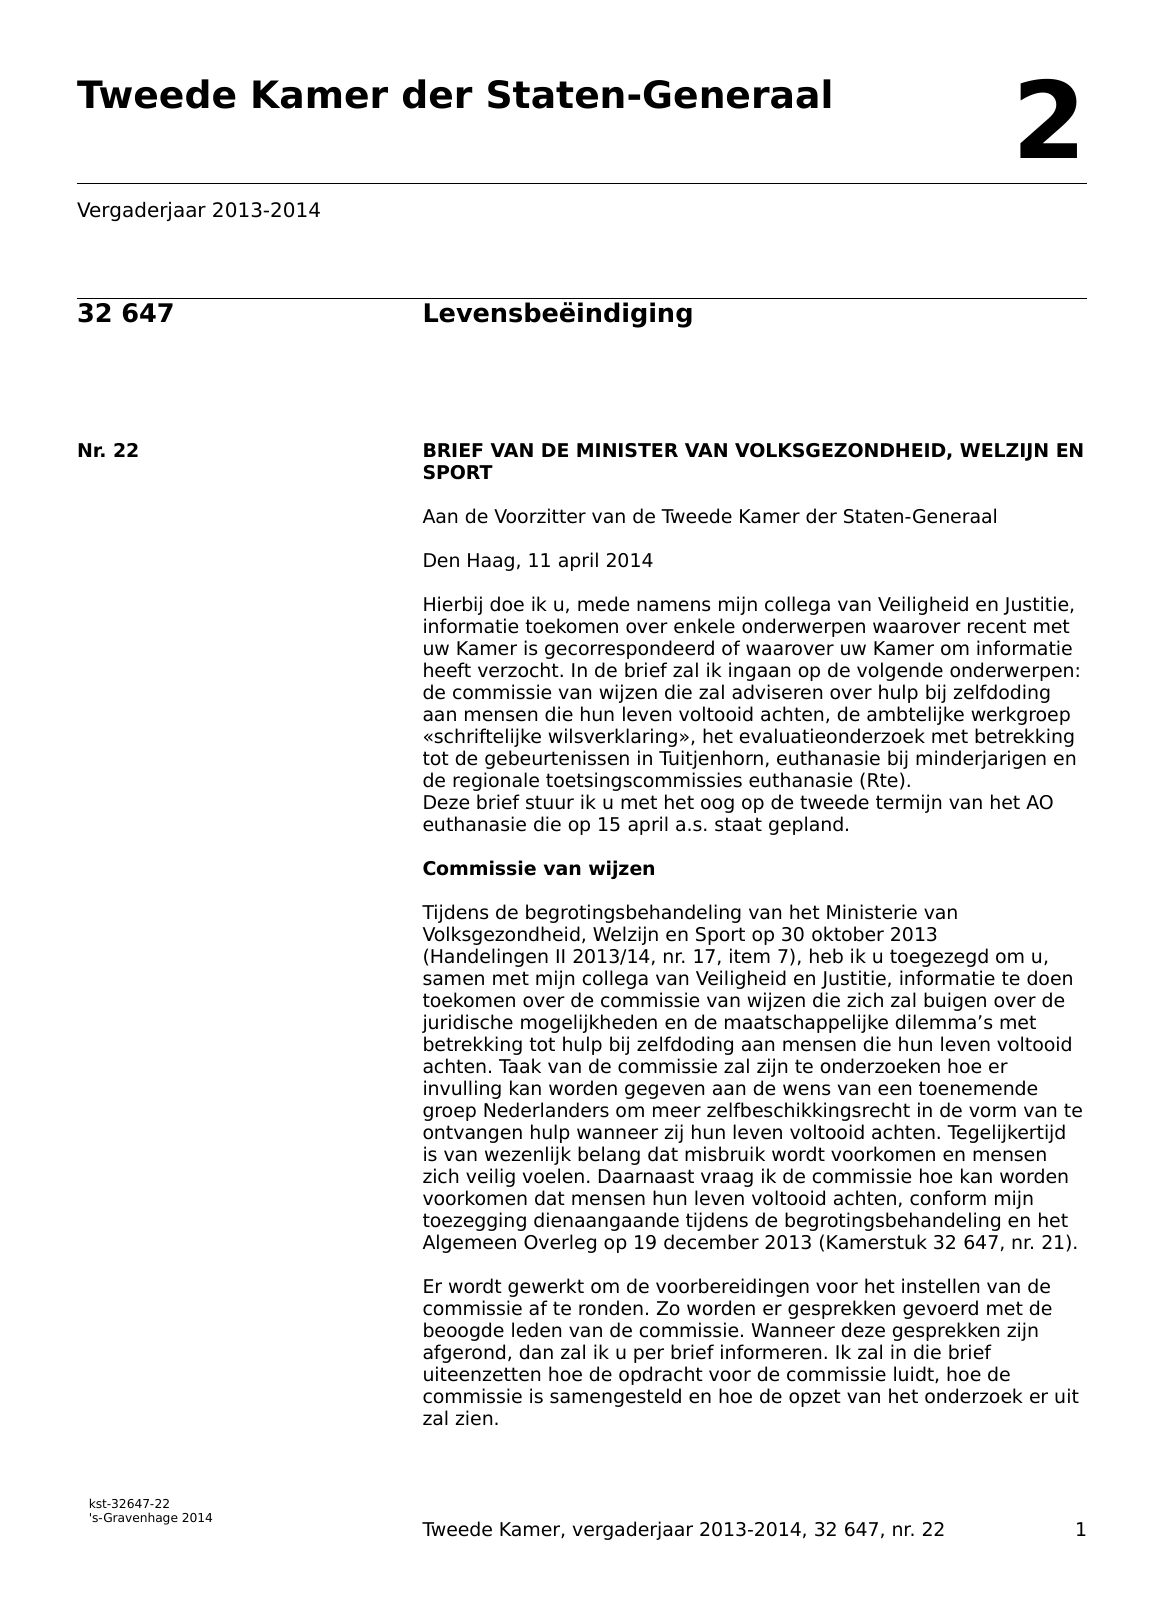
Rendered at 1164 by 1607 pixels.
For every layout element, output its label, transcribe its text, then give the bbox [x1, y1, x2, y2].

subtitle Commissie van wijzen [422, 858, 1087, 880]
text Aan de Voorzitter van de Tweede Kamer der Staten-Generaal [422, 506, 1087, 528]
text Tijdens de begrotingsbehandeling van het Ministerie van Volksgezondheid, Welzijn en Sport op 30 oktober 2013 (Handelingen II 2013/14, nr. 17, item 7), heb ik u toegezegd om u, samen met mijn collega van Veiligheid en Justitie, informatie te doen toekomen over de commissie van wijzen die zich zal buigen over de juridische mogelijkheden en de maatschappelijke dilemma’s met betrekking tot hulp bij zelfdoding aan mensen die hun leven voltooid achten. Taak van de commissie zal zijn te onderzoeken hoe er invulling kan worden gegeven aan de wens van een toenemende groep Nederlanders om meer zelfbeschikkingsrecht in de vorm van te ontvangen hulp wanneer zij hun leven voltooid achten. Tegelijkertijd is van wezenlijk belang dat misbruik wordt voorkomen en mensen zich veilig voelen. Daarnaast vraag ik de commissie hoe kan worden voorkomen dat mensen hun leven voltooid achten, conform mijn toezegging dienaangaande tijdens de begrotingsbehandeling en het Algemeen Overleg op 19 december 2013 (Kamerstuk 32 647, nr. 21). [422, 902, 1087, 1254]
text Deze brief stuur ik u met het oog op de tweede termijn van het AO euthanasie die op 15 april a.s. staat gepland. [422, 792, 1087, 836]
table_header Tweede Kamer der Staten-Generaal [77, 59, 886, 183]
text Hierbij doe ik u, mede namens mijn collega van Veiligheid en Justitie, informatie toekomen over enkele onderwerpen waarover recent met uw Kamer is gecorrespondeerd of waarover uw Kamer om informatie heeft verzocht. In de brief zal ik ingaan op de volgende onderwerpen: de commissie van wijzen die zal adviseren over hulp bij zelfdoding aan mensen die hun leven voltooid achten, de ambtelijke werkgroep «schriftelijke wilsverklaring», het evaluatieonderzoek met betrekking tot de gebeurtenissen in Tuitjenhorn, euthanasie bij minderjarigen en de regionale toetsingscommissies euthanasie (Rte). [422, 594, 1087, 792]
text 's-Gravenhage 2014 [88, 1511, 323, 1525]
text Den Haag, 11 april 2014 [422, 550, 1087, 572]
text kst-32647-22 [88, 1497, 323, 1511]
subtitle Nr. 22 BRIEF VAN DE MINISTER VAN VOLKSGEZONDHEID, WELZIJN EN SPORT [77, 440, 1087, 484]
text Er wordt gewerkt om de voorbereidingen voor het instellen van de commissie af te ronden. Zo worden er gesprekken gevoerd met de beoogde leden van de commissie. Wanneer deze gesprekken zijn afgerond, dan zal ik u per brief informeren. Ik zal in die brief uiteenzetten hoe de opdracht voor de commissie luidt, hoe de commissie is samengesteld en hoe de opzet van het onderzoek er uit zal zien. [422, 1276, 1087, 1430]
table_cell Vergaderjaar 2013-2014 [77, 184, 1087, 298]
subtitle 32 647 Levensbeëindiging [77, 299, 1087, 329]
table_header 2 [886, 59, 1087, 183]
